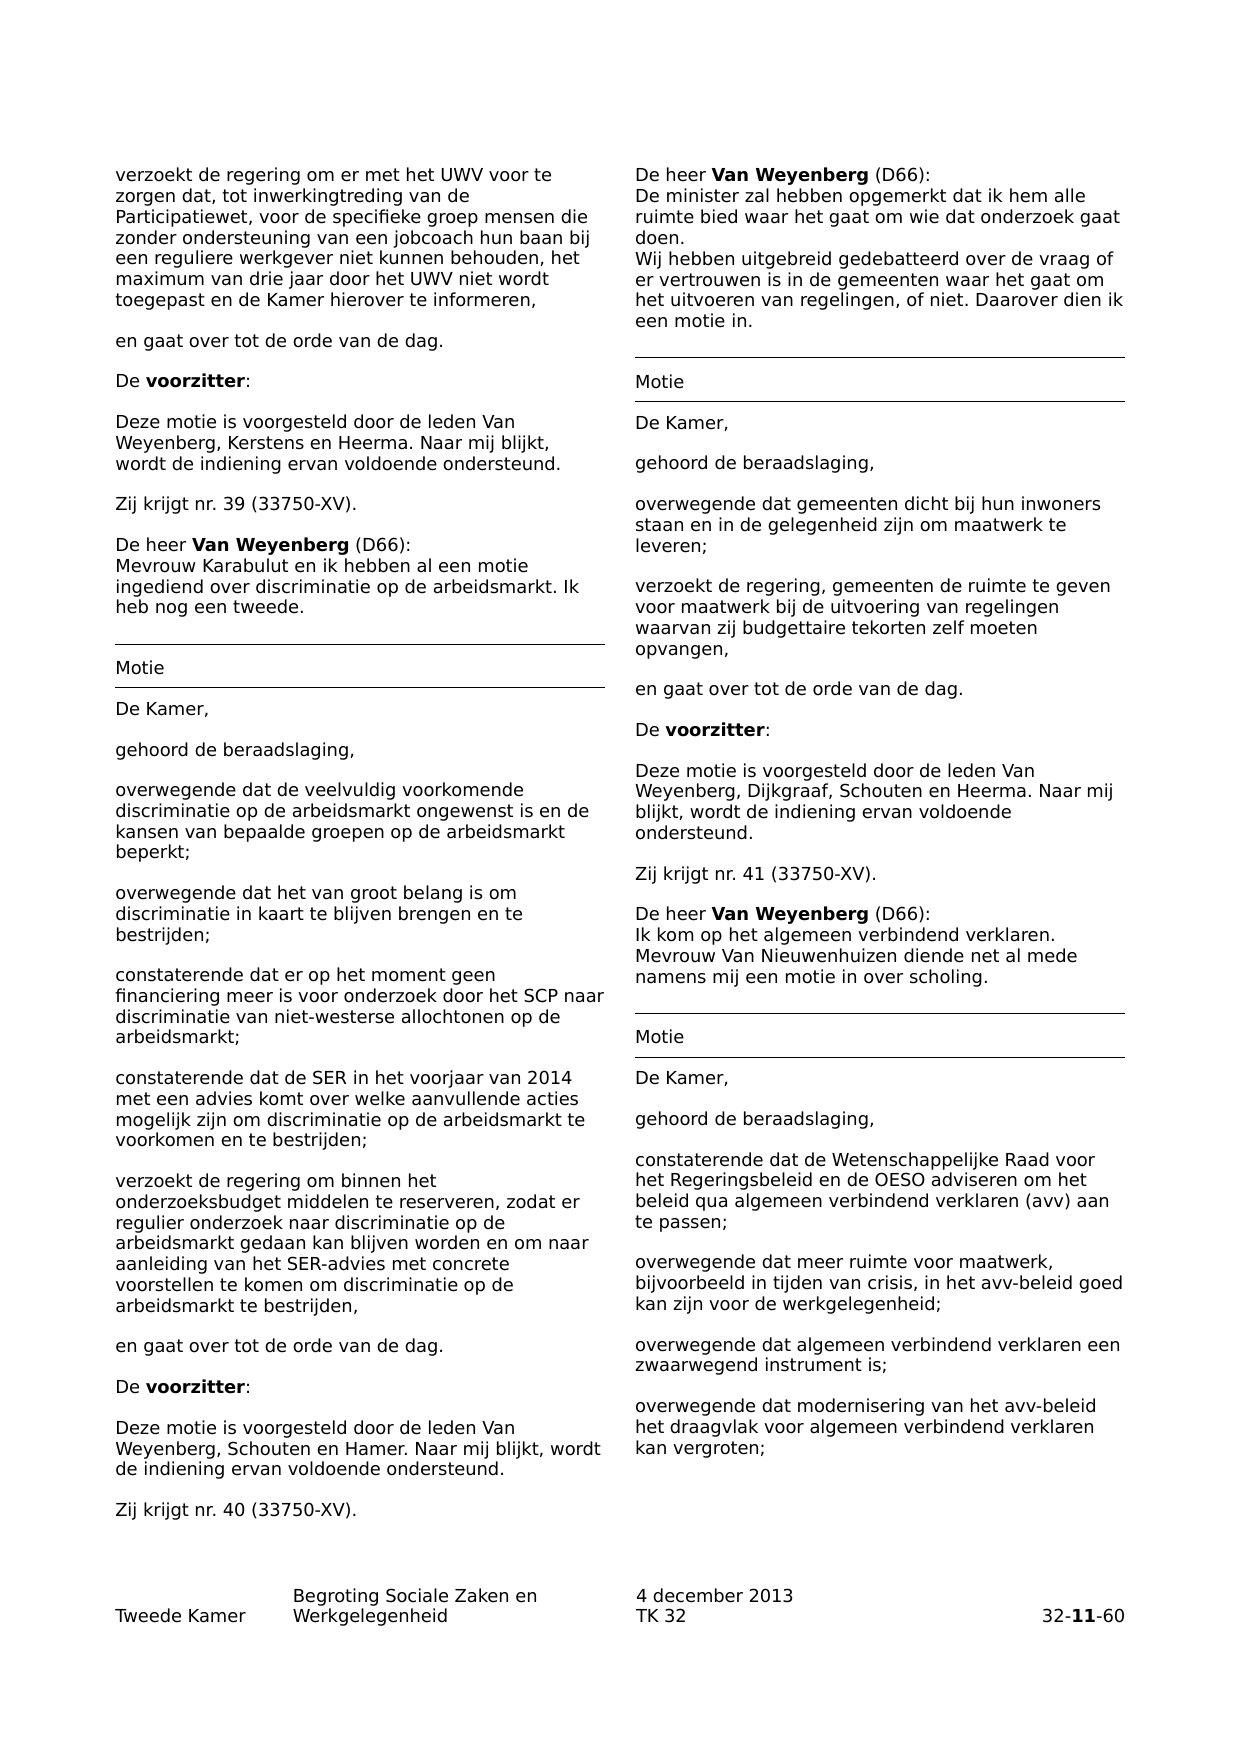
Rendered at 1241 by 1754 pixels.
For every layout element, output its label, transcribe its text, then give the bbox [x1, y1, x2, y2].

text gehoord de beraadslaging, [635, 453, 1125, 474]
text De Kamer, [115, 699, 605, 719]
text Motie [635, 1027, 1125, 1048]
text Zij krijgt nr. 40 (33750-XV). [115, 1500, 605, 1521]
text De Kamer, [635, 1068, 1125, 1089]
text gehoord de beraadslaging, [635, 1109, 1125, 1129]
text verzoekt de regering, gemeenten de ruimte te geven voor maatwerk bij de uitvoering van regelingen waarvan zij budgettaire tekorten zelf moeten opvangen, [635, 576, 1125, 659]
text en gaat over tot de orde van de dag. [635, 679, 1125, 700]
text Wij hebben uitgebreid gedebatteerd over de vraag of er vertrouwen is in de gemeenten waar het gaat om het uitvoeren van regelingen, of niet. Daarover dien ik een motie in. [635, 248, 1125, 332]
text De heer Van Weyenberg (D66): [115, 535, 605, 556]
text verzoekt de regering om binnen het onderzoeksbudget middelen te reserveren, zodat er regulier onderzoek naar discriminatie op de arbeidsmarkt gedaan kan blijven worden en om naar aanleiding van het SER-advies met concrete voorstellen te komen om discriminatie op de arbeidsmarkt te bestrijden, [115, 1171, 605, 1316]
text overwegende dat de veelvuldig voorkomende discriminatie op de arbeidsmarkt ongewenst is en de kansen van bepaalde groepen op de arbeidsmarkt beperkt; [115, 780, 605, 863]
text Ik kom op het algemeen verbindend verklaren. Mevrouw Van Nieuwenhuizen diende net al mede namens mij een motie in over scholing. [635, 925, 1125, 987]
text overwegende dat gemeenten dicht bij hun inwoners staan en in de gelegenheid zijn om maatwerk te leveren; [635, 494, 1125, 556]
text overwegende dat modernisering van het avv-beleid het draagvlak voor algemeen verbindend verklaren kan vergroten; [635, 1396, 1125, 1458]
text overwegende dat algemeen verbindend verklaren een zwaarwegend instrument is; [635, 1334, 1125, 1376]
text Motie [635, 372, 1125, 392]
text De minister zal hebben opgemerkt dat ik hem alle ruimte bied waar het gaat om wie dat onderzoek gaat doen. [635, 186, 1125, 248]
text De voorzitter: [115, 371, 605, 392]
text De voorzitter: [635, 720, 1125, 741]
text Mevrouw Karabulut en ik hebben al een motie ingediend over discriminatie op de arbeidsmarkt. Ik heb nog een tweede. [115, 556, 605, 618]
text verzoekt de regering om er met het UWV voor te zorgen dat, tot inwerkingtreding van de Participatiewet, voor de specifieke groep mensen die zonder ondersteuning van een jobcoach hun baan bij een reguliere werkgever niet kunnen behouden, het maximum van drie jaar door het UWV niet wordt toegepast en de Kamer hierover te informeren, [115, 165, 605, 310]
text De voorzitter: [115, 1377, 605, 1398]
text overwegende dat meer ruimte voor maatwerk, bijvoorbeeld in tijden van crisis, in het avv-beleid goed kan zijn voor de werkgelegenheid; [635, 1252, 1125, 1314]
text en gaat over tot de orde van de dag. [115, 1336, 605, 1357]
text Deze motie is voorgesteld door de leden Van Weyenberg, Kerstens en Heerma. Naar mij blijkt, wordt de indiening ervan voldoende ondersteund. [115, 412, 605, 474]
text en gaat over tot de orde van de dag. [115, 330, 605, 351]
text gehoord de beraadslaging, [115, 739, 605, 760]
text De heer Van Weyenberg (D66): [635, 904, 1125, 925]
text Motie [115, 658, 605, 679]
text constaterende dat er op het moment geen financiering meer is voor onderzoek door het SCP naar discriminatie van niet-westerse allochtonen op de arbeidsmarkt; [115, 965, 605, 1048]
text Deze motie is voorgesteld door de leden Van Weyenberg, Dijkgraaf, Schouten en Heerma. Naar mij blijkt, wordt de indiening ervan voldoende ondersteund. [635, 761, 1125, 843]
text Zij krijgt nr. 39 (33750-XV). [115, 494, 605, 515]
text De Kamer, [635, 412, 1125, 433]
text Deze motie is voorgesteld door de leden Van Weyenberg, Schouten en Hamer. Naar mij blijkt, wordt de indiening ervan voldoende ondersteund. [115, 1418, 605, 1480]
text constaterende dat de Wetenschappelijke Raad voor het Regeringsbeleid en de OESO adviseren om het beleid qua algemeen verbindend verklaren (avv) aan te passen; [635, 1149, 1125, 1232]
text De heer Van Weyenberg (D66): [635, 165, 1125, 186]
text Zij krijgt nr. 41 (33750-XV). [635, 863, 1125, 884]
text constaterende dat de SER in het voorjaar van 2014 met een advies komt over welke aanvullende acties mogelijk zijn om discriminatie op de arbeidsmarkt te voorkomen en te bestrijden; [115, 1068, 605, 1151]
text overwegende dat het van groot belang is om discriminatie in kaart te blijven brengen en te bestrijden; [115, 883, 605, 945]
